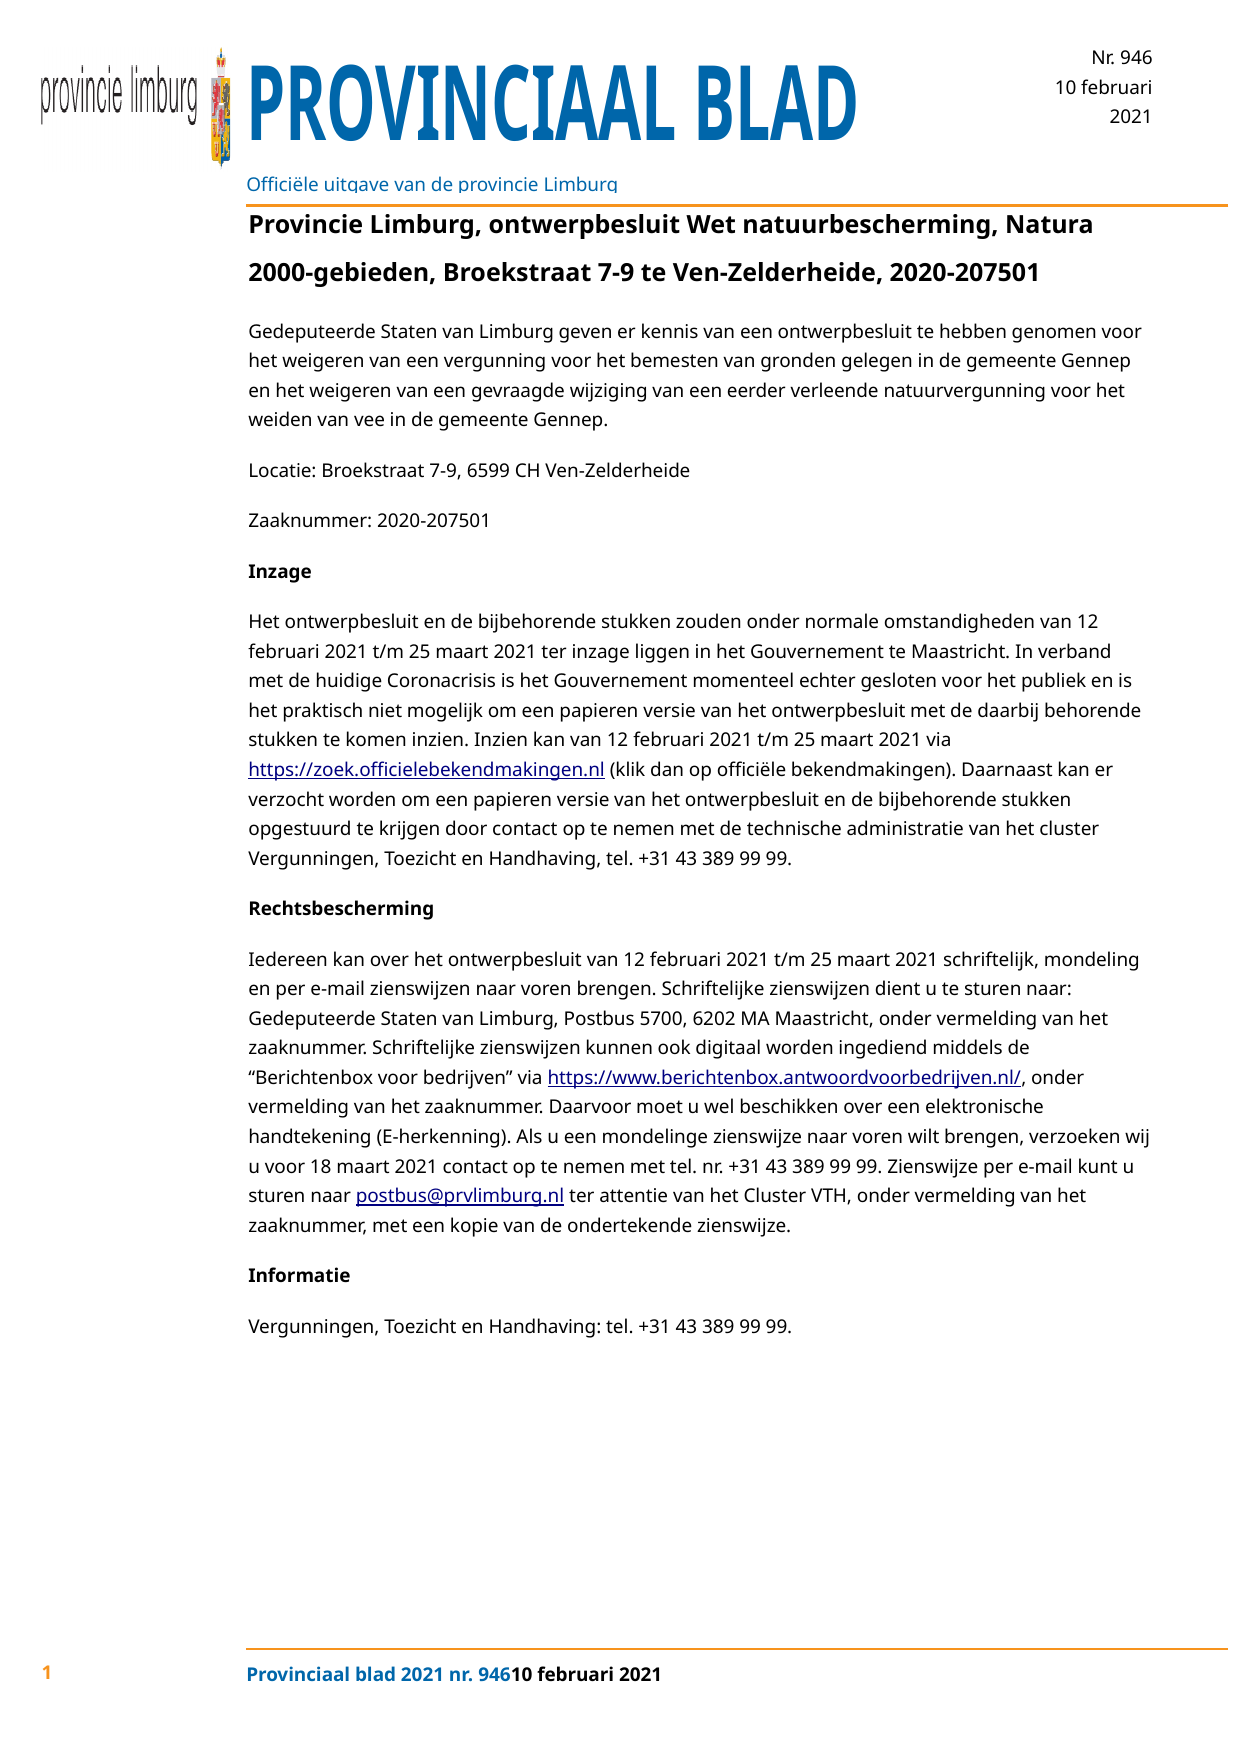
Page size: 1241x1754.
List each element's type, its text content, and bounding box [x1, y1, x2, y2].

text Zaaknummer: 2020-207501 [248, 507, 1152, 533]
text Locatie: Broekstraat 7-9, 6599 CH Ven-Zelderheide [248, 457, 1152, 483]
text Iedereen kan over het ontwerpbesluit van 12 februari 2021 t/m 25 maart 2021 schriftelijk, mondeling en per e-mail zienswijzen naar voren brengen. Schriftelijke zienswijzen dient u te sturen naar: Gedeputeerde Staten van Limburg, Postbus 5700, 6202 MA Maastricht, onder vermelding van het zaaknummer. Schriftelijke zienswijzen kunnen ook digitaal worden ingediend middels de “Berichtenbox voor bedrijven” via https://www.berichtenbox.antwoordvoorbedrijven.nl/, onder vermelding van het zaaknummer. Daarvoor moet u wel beschikken over een elektronische handtekening (E-herkenning). Als u een mondelinge zienswijze naar voren wilt brengen, verzoeken wij u voor 18 maart 2021 contact op te nemen met tel. nr. +31 43 389 99 99. Zienswijze per e-mail kunt u sturen naar postbus@prvlimburg.nl ter attentie van het Cluster VTH, onder vermelding van het zaaknummer, met een kopie van de ondertekende zienswijze. [248, 946, 1152, 1238]
text Informatie [248, 1262, 1152, 1288]
text Rechtsbescherming [248, 895, 1152, 921]
text Inzage [248, 558, 1152, 584]
text Provincie Limburg, ontwerpbesluit Wet natuurbescherming, Natura 2000-gebieden, Broekstraat 7-9 te Ven-Zelderheide, 2020-207501 [248, 207, 1152, 288]
text Het ontwerpbesluit en de bijbehorende stukken zouden onder normale omstandigheden van 12 februari 2021 t/m 25 maart 2021 ter inzage liggen in het Gouvernement te Maastricht. In verband met de huidige Coronacrisis is het Gouvernement momenteel echter gesloten voor het publiek en is het praktisch niet mogelijk om een papieren versie van het ontwerpbesluit met de daarbij behorende stukken te komen inzien. Inzien kan van 12 februari 2021 t/m 25 maart 2021 via https://zoek.officielebekendmakingen.nl (klik dan op officiële bekendmakingen). Daarnaast kan er verzocht worden om een papieren versie van het ontwerpbesluit en de bijbehorende stukken opgestuurd te krijgen door contact op te nemen met de technische administratie van het cluster Vergunningen, Toezicht en Handhaving, tel. +31 43 389 99 99. [248, 608, 1152, 871]
picture [41, 47, 231, 172]
text Gedeputeerde Staten van Limburg geven er kennis van een ontwerpbesluit te hebben genomen voor het weigeren van een vergunning voor het bemesten van gronden gelegen in de gemeente Gennep en het weigeren van een gevraagde wijziging van een eerder verleende natuurvergunning voor het weiden van vee in de gemeente Gennep. [248, 318, 1152, 432]
text Vergunningen, Toezicht en Handhaving: tel. +31 43 389 99 99. [248, 1313, 1152, 1339]
